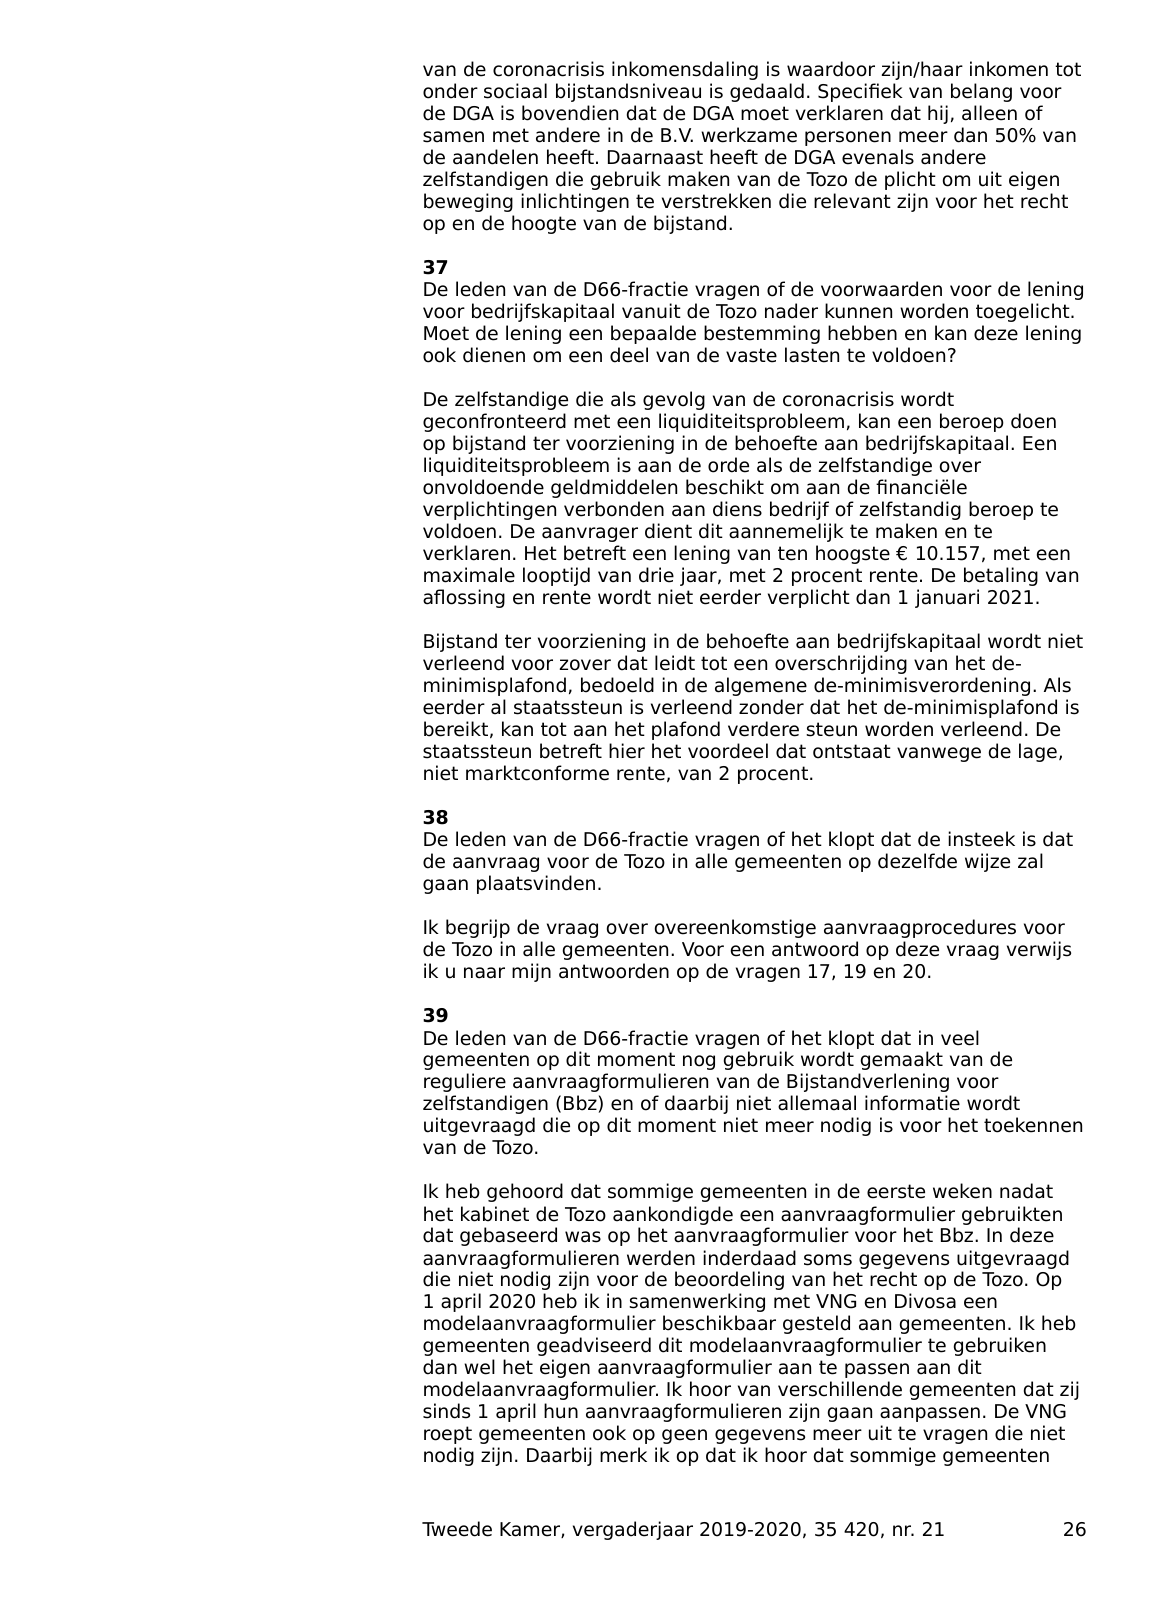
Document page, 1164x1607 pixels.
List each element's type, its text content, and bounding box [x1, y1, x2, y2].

text 39 [422, 1005, 1087, 1027]
text van de coronacrisis inkomensdaling is waardoor zijn/haar inkomen tot onder sociaal bijstandsniveau is gedaald. Specifiek van belang voor de DGA is bovendien dat de DGA moet verklaren dat hij, alleen of samen met andere in de B.V. werkzame personen meer dan 50% van de aandelen heeft. Daarnaast heeft de DGA evenals andere zelfstandigen die gebruik maken van de Tozo de plicht om uit eigen beweging inlichtingen te verstrekken die relevant zijn voor het recht op en de hoogte van de bijstand. [422, 59, 1087, 235]
text Bijstand ter voorziening in de behoefte aan bedrijfskapitaal wordt niet verleend voor zover dat leidt tot een overschrijding van het de-minimisplafond, bedoeld in de algemene de-minimisverordening. Als eerder al staatssteun is verleend zonder dat het de-minimisplafond is bereikt, kan tot aan het plafond verdere steun worden verleend. De staatssteun betreft hier het voordeel dat ontstaat vanwege de lage, niet marktconforme rente, van 2 procent. [422, 631, 1087, 785]
text De leden van de D66-fractie vragen of het klopt dat de insteek is dat de aanvraag voor de Tozo in alle gemeenten op dezelfde wijze zal gaan plaatsvinden. [422, 829, 1087, 895]
text De leden van de D66-fractie vragen of het klopt dat in veel gemeenten op dit moment nog gebruik wordt gemaakt van de reguliere aanvraagformulieren van de Bijstandverlening voor zelfstandigen (Bbz) en of daarbij niet allemaal informatie wordt uitgevraagd die op dit moment niet meer nodig is voor het toekennen van de Tozo. [422, 1027, 1087, 1159]
text Ik heb gehoord dat sommige gemeenten in de eerste weken nadat het kabinet de Tozo aankondigde een aanvraagformulier gebruikten dat gebaseerd was op het aanvraagformulier voor het Bbz. In deze aanvraagformulieren werden inderdaad soms gegevens uitgevraagd die niet nodig zijn voor de beoordeling van het recht op de Tozo. Op 1 april 2020 heb ik in samenwerking met VNG en Divosa een modelaanvraagformulier beschikbaar gesteld aan gemeenten. Ik heb gemeenten geadviseerd dit modelaanvraagformulier te gebruiken dan wel het eigen aanvraagformulier aan te passen aan dit modelaanvraagformulier. Ik hoor van verschillende gemeenten dat zij sinds 1 april hun aanvraagformulieren zijn gaan aanpassen. De VNG roept gemeenten ook op geen gegevens meer uit te vragen die niet nodig zijn. Daarbij merk ik op dat ik hoor dat sommige gemeenten [422, 1181, 1087, 1467]
text 38 [422, 807, 1087, 829]
text De zelfstandige die als gevolg van de coronacrisis wordt geconfronteerd met een liquiditeitsprobleem, kan een beroep doen op bijstand ter voorziening in de behoefte aan bedrijfskapitaal. Een liquiditeitsprobleem is aan de orde als de zelfstandige over onvoldoende geldmiddelen beschikt om aan de financiële verplichtingen verbonden aan diens bedrijf of zelfstandig beroep te voldoen. De aanvrager dient dit aannemelijk te maken en te verklaren. Het betreft een lening van ten hoogste € 10.157, met een maximale looptijd van drie jaar, met 2 procent rente. De betaling van aflossing en rente wordt niet eerder verplicht dan 1 januari 2021. [422, 389, 1087, 609]
text Ik begrijp de vraag over overeenkomstige aanvraagprocedures voor de Tozo in alle gemeenten. Voor een antwoord op deze vraag verwijs ik u naar mijn antwoorden op de vragen 17, 19 en 20. [422, 917, 1087, 983]
text 37 [422, 257, 1087, 279]
text De leden van de D66-fractie vragen of de voorwaarden voor de lening voor bedrijfskapitaal vanuit de Tozo nader kunnen worden toegelicht. Moet de lening een bepaalde bestemming hebben en kan deze lening ook dienen om een deel van de vaste lasten te voldoen? [422, 279, 1087, 367]
